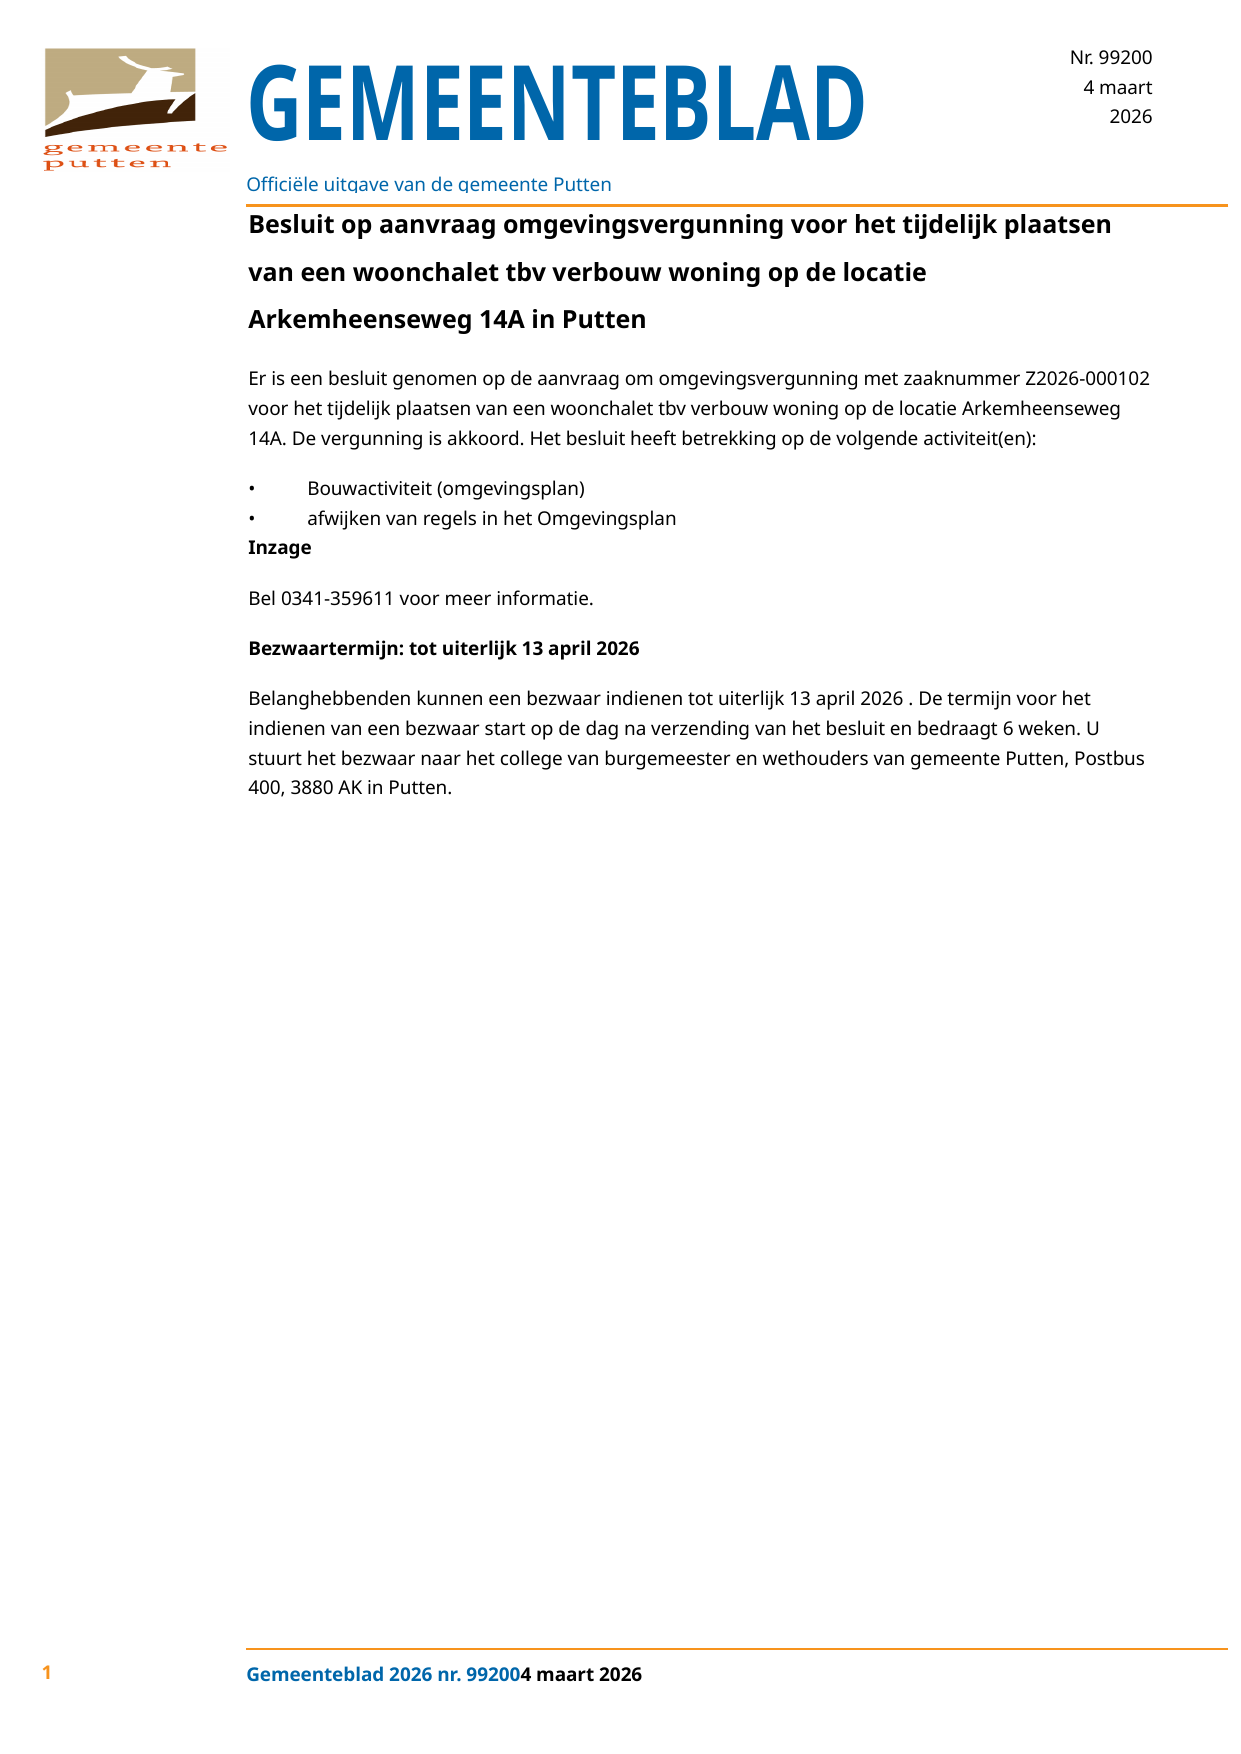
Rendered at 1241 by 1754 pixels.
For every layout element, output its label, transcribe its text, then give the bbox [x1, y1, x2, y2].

text Inzage [248, 534, 1152, 560]
list Bouwactiviteit (omgevingsplan) [248, 475, 1152, 501]
text Besluit op aanvraag omgevingsvergunning voor het tijdelijk plaatsen van een woonchalet tbv verbouw woning op de locatie Arkemheenseweg 14A in Putten [248, 207, 1152, 336]
picture [41, 47, 231, 172]
text Belanghebbenden kunnen een bezwaar indienen tot uiterlijk 13 april 2026 . De termijn voor het indienen van een bezwaar start op de dag na verzending van het besluit en bedraagt 6 weken. U stuurt het bezwaar naar het college van burgemeester en wethouders van gemeente Putten, Postbus 400, 3880 AK in Putten. [248, 686, 1152, 800]
text Bel 0341-359611 voor meer informatie. [248, 585, 1152, 610]
text Er is een besluit genomen op de aanvraag om omgevingsvergunning met zaaknummer Z2026-000102 voor het tijdelijk plaatsen van een woonchalet tbv verbouw woning op de locatie Arkemheenseweg 14A. De vergunning is akkoord. Het besluit heeft betrekking op de volgende activiteit(en): [248, 366, 1152, 450]
text Bezwaartermijn: tot uiterlijk 13 april 2026 [248, 635, 1152, 661]
list afwijken van regels in het Omgevingsplan [248, 505, 1152, 530]
